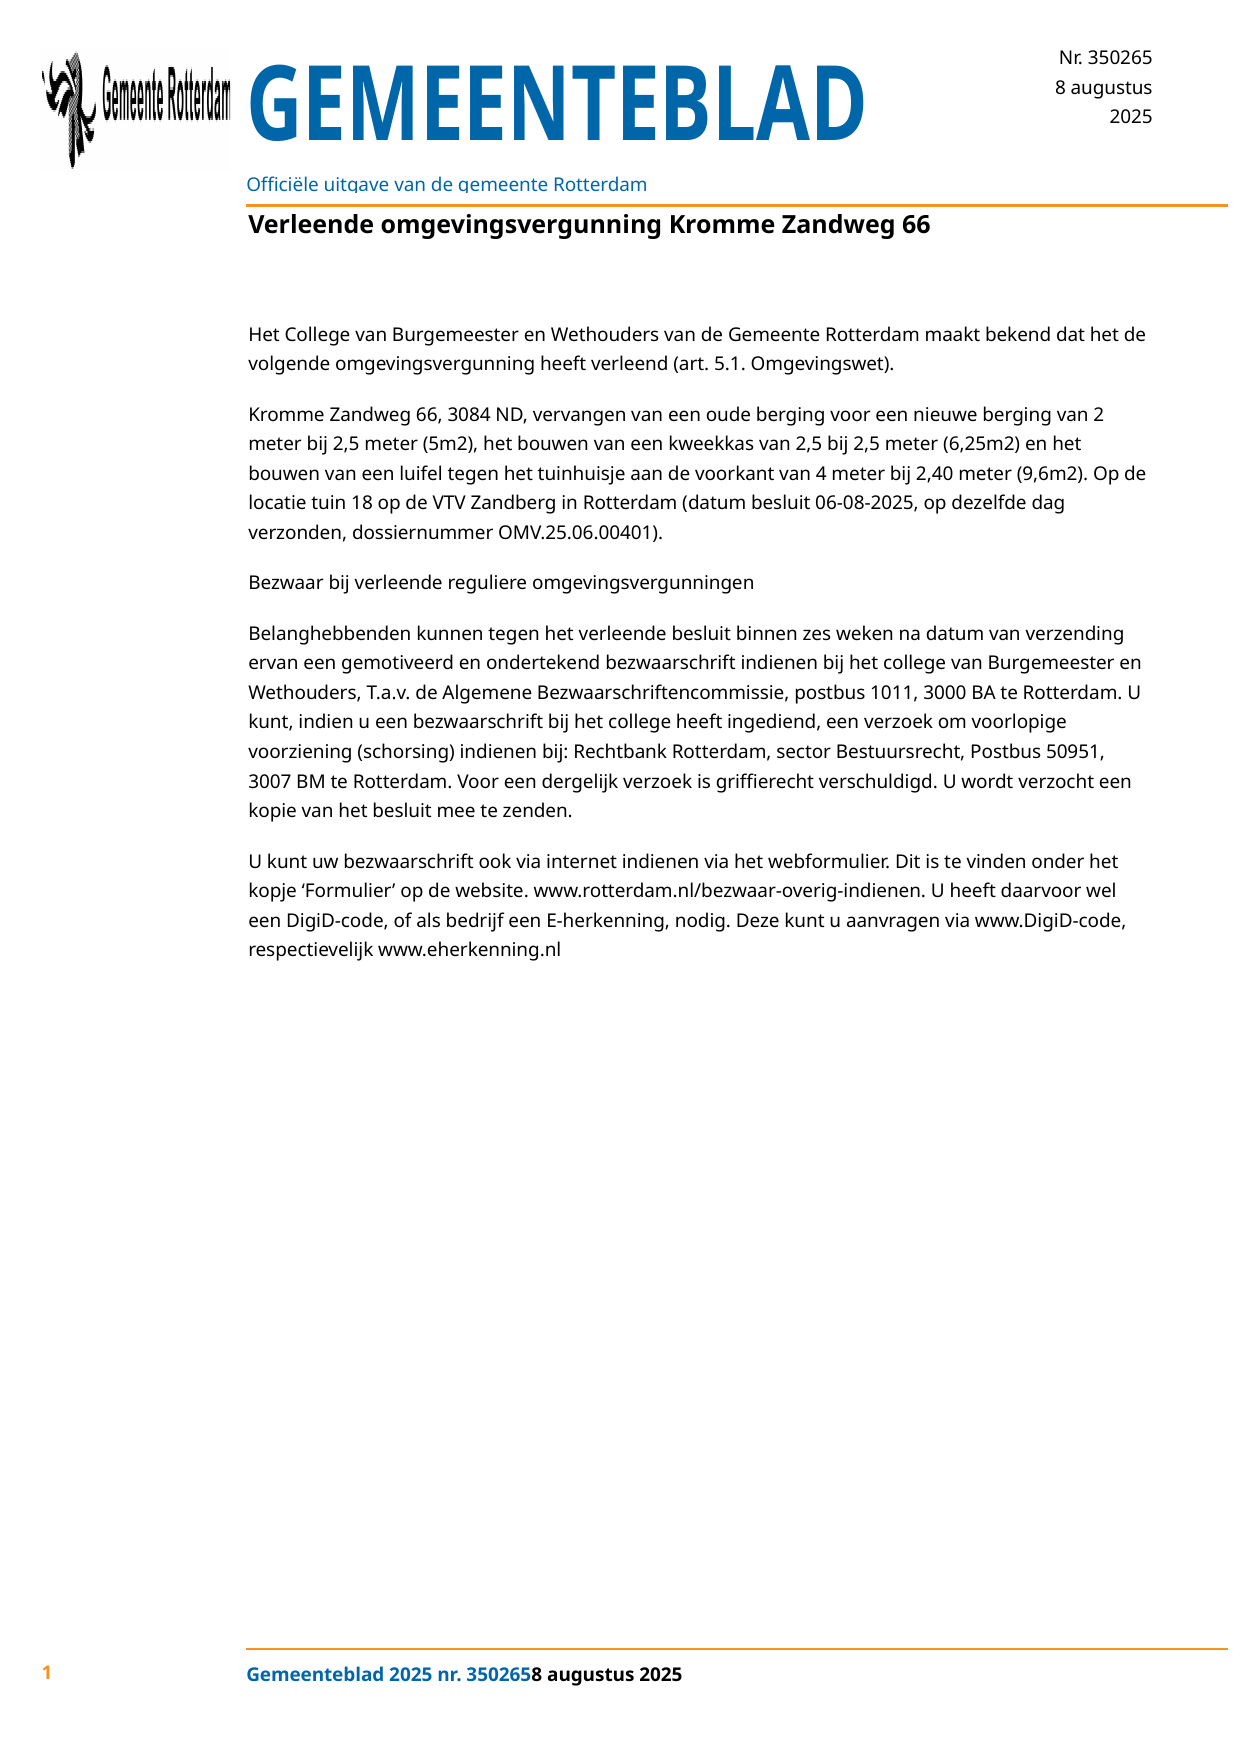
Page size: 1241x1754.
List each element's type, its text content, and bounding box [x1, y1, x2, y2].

text Kromme Zandweg 66, 3084 ND, vervangen van een oude berging voor een nieuwe berging van 2 meter bij 2,5 meter (5m2), het bouwen van een kweekkas van 2,5 bij 2,5 meter (6,25m2) en het bouwen van een luifel tegen het tuinhuisje aan de voorkant van 4 meter bij 2,40 meter (9,6m2). Op de locatie tuin 18 op de VTV Zandberg in Rotterdam (datum besluit 06-08-2025, op dezelfde dag verzonden, dossiernummer OMV.25.06.00401). [248, 401, 1152, 545]
text Belanghebbenden kunnen tegen het verleende besluit binnen zes weken na datum van verzending ervan een gemotiveerd en ondertekend bezwaarschrift indienen bij het college van Burgemeester en Wethouders, T.a.v. de Algemene Bezwaarschriftencommissie, postbus 1011, 3000 BA te Rotterdam. U kunt, indien u een bezwaarschrift bij het college heeft ingediend, een verzoek om voorlopige voorziening (schorsing) indienen bij: Rechtbank Rotterdam, sector Bestuursrecht, Postbus 50951, 3007 BM te Rotterdam. Voor een dergelijk verzoek is griffierecht verschuldigd. U wordt verzocht een kopie van het besluit mee te zenden. [248, 620, 1152, 823]
text Bezwaar bij verleende reguliere omgevingsvergunningen [248, 569, 1152, 595]
text U kunt uw bezwaarschrift ook via internet indienen via het webformulier. Dit is te vinden onder het kopje ‘Formulier’ op de website. www.rotterdam.nl/bezwaar-overig-indienen. U heeft daarvoor wel een DigiD-code, of als bedrijf een E-herkenning, nodig. Deze kunt u aanvragen via www.DigiD-code, respectievelijk www.eherkenning.nl [248, 848, 1152, 962]
text Het College van Burgemeester en Wethouders van de Gemeente Rotterdam maakt bekend dat het de volgende omgevingsvergunning heeft verleend (art. 5.1. Omgevingswet). [248, 321, 1152, 376]
text Verleende omgevingsvergunning Kromme Zandweg 66 [248, 207, 1152, 241]
picture [41, 47, 231, 172]
